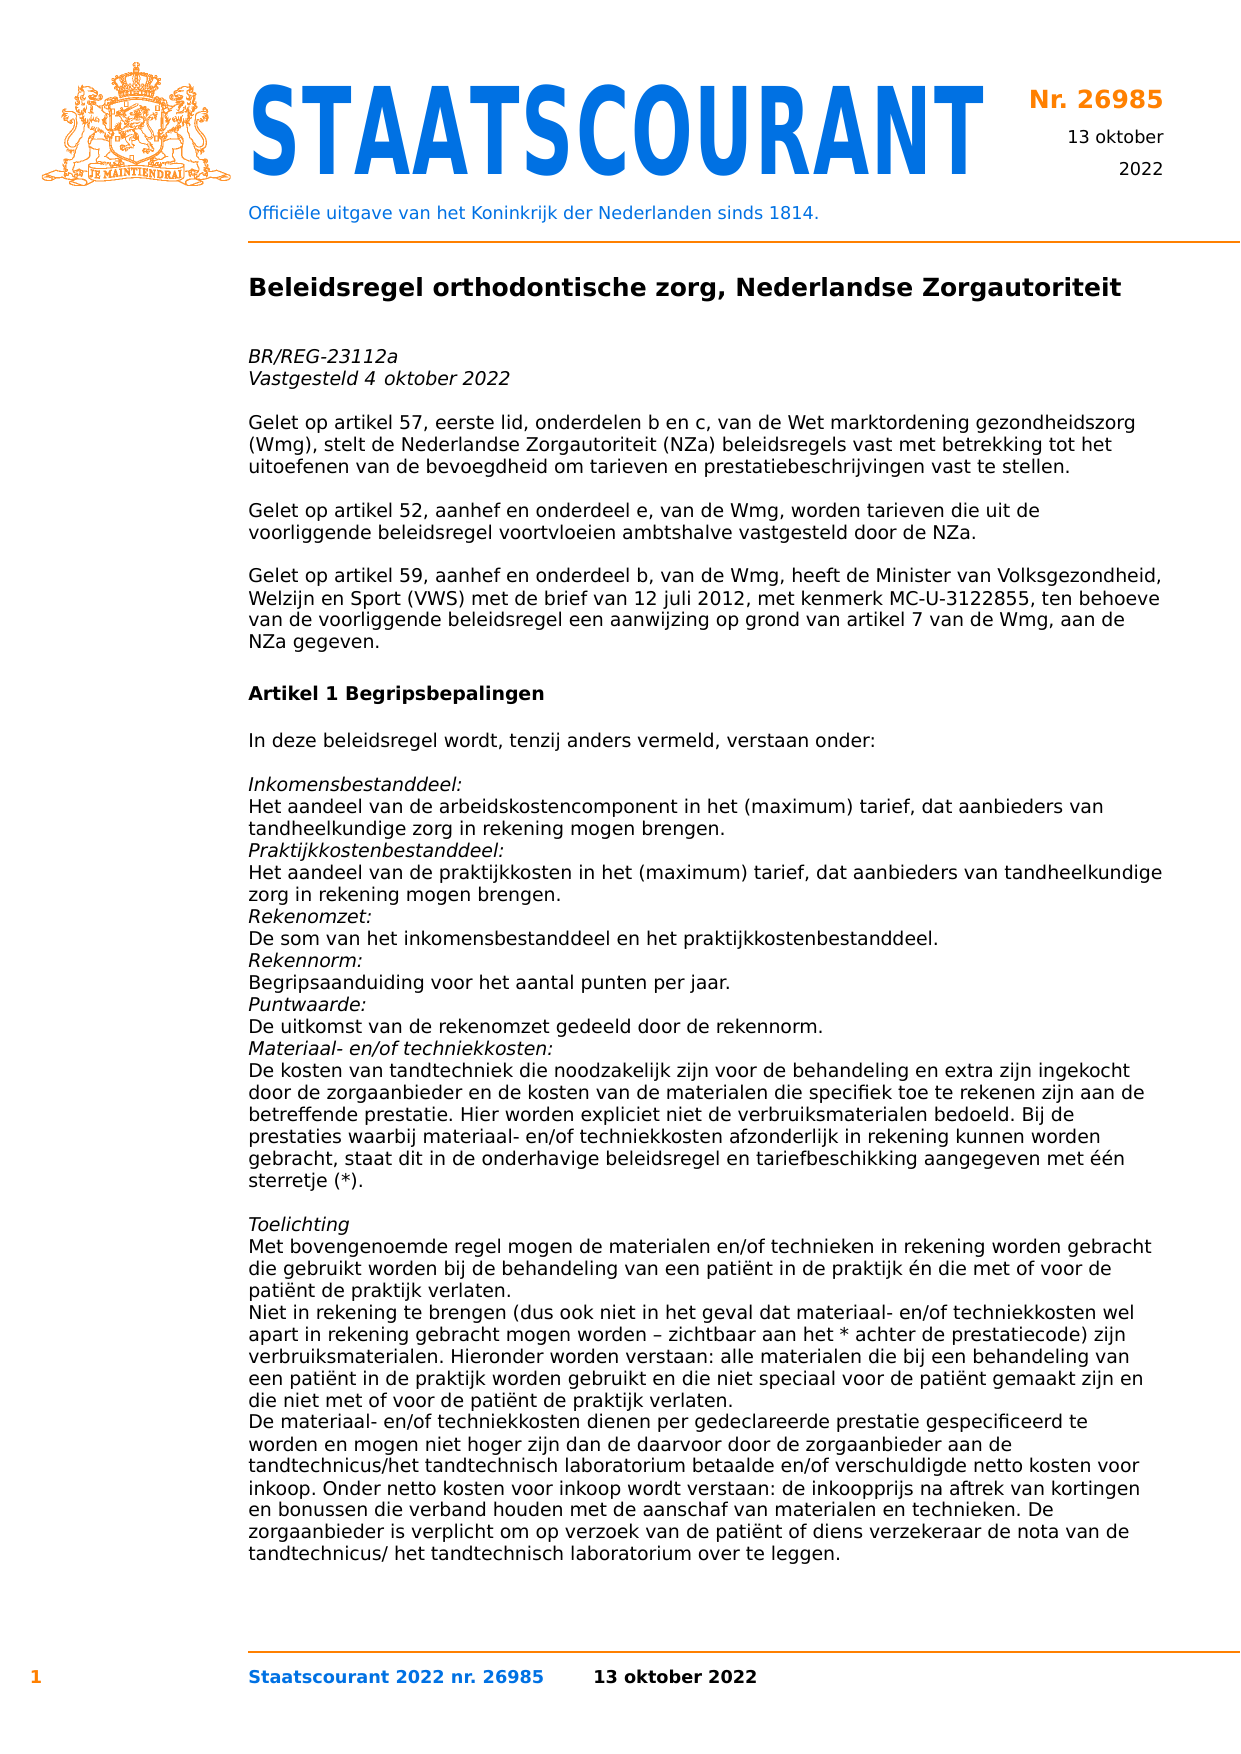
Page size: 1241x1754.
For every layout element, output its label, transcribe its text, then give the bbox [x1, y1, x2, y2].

text Met bovengenoemde regel mogen de materialen en/of technieken in rekening worden gebracht die gebruikt worden bij de behandeling van een patiënt in de praktijk én die met of voor de patiënt de praktijk verlaten. [248, 1236, 1163, 1302]
text Puntwaarde: [248, 994, 1163, 1016]
text Het aandeel van de praktijkkosten in het (maximum) tarief, dat aanbieders van tandheelkundige zorg in rekening mogen brengen. [248, 862, 1163, 906]
table_header STAATSCOURANT [248, 62, 998, 203]
text Gelet op artikel 52, aanhef en onderdeel e, van de Wmg, worden tarieven die uit de voorliggende beleidsregel voortvloeien ambtshalve vastgesteld door de NZa. [248, 499, 1163, 543]
text Gelet op artikel 57, eerste lid, onderdelen b en c, van de Wet marktordening gezondheidszorg (Wmg), stelt de Nederlandse Zorgautoriteit (NZa) beleidsregels vast met betrekking tot het uitoefenen van de bevoegdheid om tarieven en prestatiebeschrijvingen vast te stellen. [248, 412, 1163, 478]
text De kosten van tandtechniek die noodzakelijk zijn voor de behandeling en extra zijn ingekocht door de zorgaanbieder en de kosten van de materialen die specifiek toe te rekenen zijn aan de betreffende prestatie. Hier worden expliciet niet de verbruiksmaterialen bedoeld. Bij de prestaties waarbij materiaal- en/of techniekkosten afzonderlijk in rekening kunnen worden gebracht, staat dit in de onderhavige beleidsregel en tariefbeschikking aangegeven met één sterretje (*). [248, 1060, 1163, 1192]
text Rekenomzet: [248, 906, 1163, 928]
subtitle Beleidsregel orthodontische zorg, Nederlandse Zorgautoriteit [248, 273, 1163, 302]
text Het aandeel van de arbeidskostencomponent in het (maximum) tarief, dat aanbieders van tandheelkundige zorg in rekening mogen brengen. [248, 796, 1163, 840]
text In deze beleidsregel wordt, tenzij anders vermeld, verstaan onder: [248, 730, 1163, 752]
text Inkomensbestanddeel: [248, 774, 1163, 796]
text De uitkomst van de rekenomzet gedeeld door de rekennorm. [248, 1016, 1163, 1038]
picture [41, 62, 231, 186]
text BR/REG-23112a [248, 346, 1163, 368]
table_cell 13 oktober [998, 121, 1240, 153]
table_header Nr. 26985 [998, 62, 1240, 121]
subtitle Artikel 1 Begripsbepalingen [248, 683, 1163, 705]
table_cell Officiële uitgave van het Koninkrijk der Nederlanden sinds 1814. [248, 203, 1240, 241]
text Rekennorm: [248, 950, 1163, 972]
text Materiaal- en/of techniekkosten: [248, 1038, 1163, 1060]
table_cell 2022 [998, 153, 1240, 203]
text De som van het inkomensbestanddeel en het praktijkkostenbestanddeel. [248, 928, 1163, 950]
text Praktijkkostenbestanddeel: [248, 840, 1163, 862]
text Niet in rekening te brengen (dus ook niet in het geval dat materiaal- en/of techniekkosten wel apart in rekening gebracht mogen worden – zichtbaar aan het * achter de prestatiecode) zijn verbruiksmaterialen. Hieronder worden verstaan: alle materialen die bij een behandeling van een patiënt in de praktijk worden gebruikt en die niet speciaal voor de patiënt gemaakt zijn en die niet met of voor de patiënt de praktijk verlaten. [248, 1302, 1163, 1411]
text Vastgesteld 4 oktober 2022 [248, 368, 1163, 390]
text Begripsaanduiding voor het aantal punten per jaar. [248, 972, 1163, 994]
subtitle Toelichting [248, 1214, 1163, 1236]
table_header [25, 62, 248, 241]
text De materiaal- en/of techniekkosten dienen per gedeclareerde prestatie gespecificeerd te worden en mogen niet hoger zijn dan de daarvoor door de zorgaanbieder aan de tandtechnicus/het tandtechnisch laboratorium betaalde en/of verschuldigde netto kosten voor inkoop. Onder netto kosten voor inkoop wordt verstaan: de inkoopprijs na aftrek van kortingen en bonussen die verband houden met de aanschaf van materialen en technieken. De zorgaanbieder is verplicht om op verzoek van de patiënt of diens verzekeraar de nota van de tandtechnicus/ het tandtechnisch laboratorium over te leggen. [248, 1411, 1163, 1565]
text Gelet op artikel 59, aanhef en onderdeel b, van de Wmg, heeft de Minister van Volksgezondheid, Welzijn en Sport (VWS) met de brief van 12 juli 2012, met kenmerk MC-U-3122855, ten behoeve van de voorliggende beleidsregel een aanwijzing op grond van artikel 7 van de Wmg, aan de NZa gegeven. [248, 565, 1163, 653]
